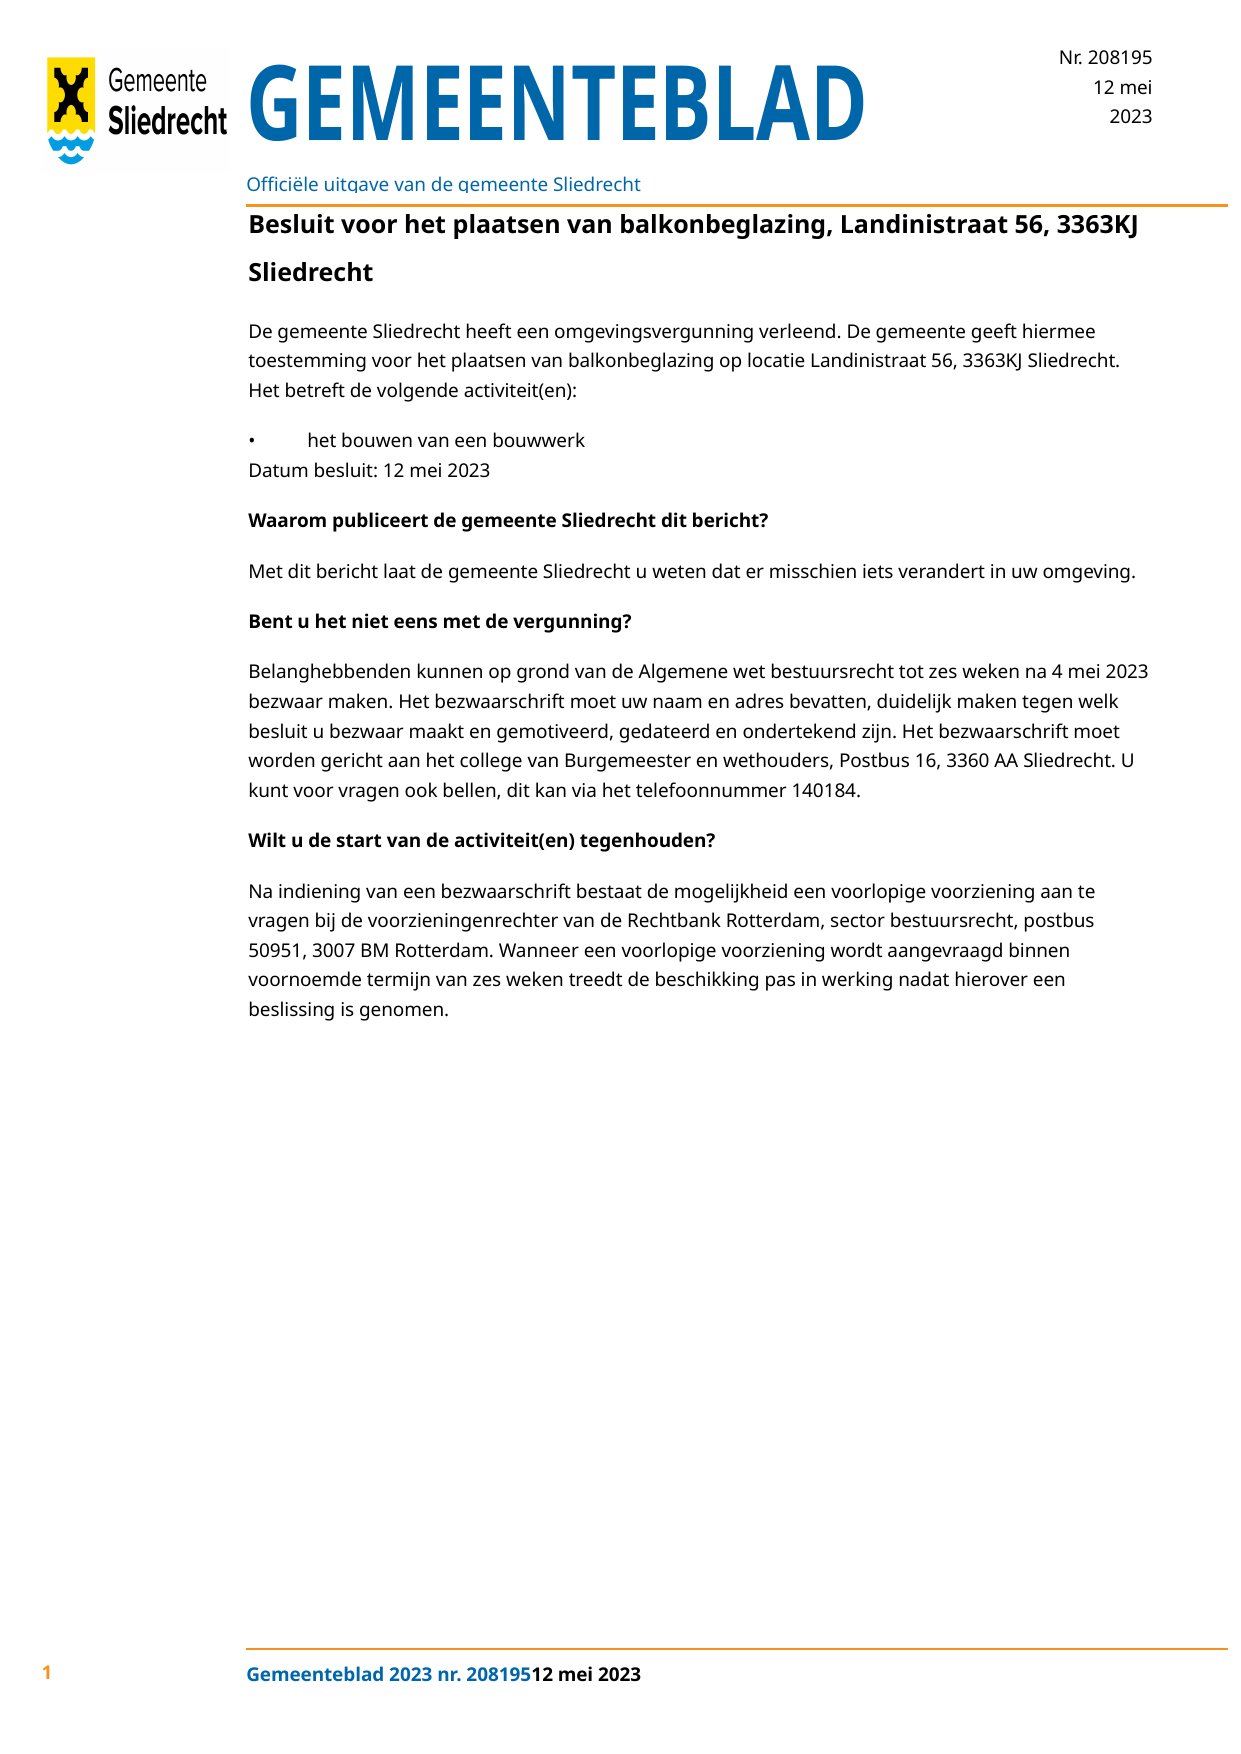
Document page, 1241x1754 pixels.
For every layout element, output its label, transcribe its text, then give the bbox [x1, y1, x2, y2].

text Belanghebbenden kunnen op grond van de Algemene wet bestuursrecht tot zes weken na 4 mei 2023 bezwaar maken. Het bezwaarschrift moet uw naam en adres bevatten, duidelijk maken tegen welk besluit u bezwaar maakt en gemotiveerd, gedateerd en ondertekend zijn. Het bezwaarschrift moet worden gericht aan het college van Burgemeester en wethouders, Postbus 16, 3360 AA Sliedrecht. U kunt voor vragen ook bellen, dit kan via het telefoonnummer 140184. [248, 659, 1152, 803]
text Wilt u de start van de activiteit(en) tegenhouden? [248, 827, 1152, 853]
text Met dit bericht laat de gemeente Sliedrecht u weten dat er misschien iets verandert in uw omgeving. [248, 558, 1152, 584]
text Bent u het niet eens met de vergunning? [248, 608, 1152, 634]
text Besluit voor het plaatsen van balkonbeglazing, Landinistraat 56, 3363KJ Sliedrecht [248, 207, 1152, 288]
list het bouwen van een bouwwerk [248, 427, 1152, 453]
text Waarom publiceert de gemeente Sliedrecht dit bericht? [248, 507, 1152, 533]
text De gemeente Sliedrecht heeft een omgevingsvergunning verleend. De gemeente geeft hiermee toestemming voor het plaatsen van balkonbeglazing op locatie Landinistraat 56, 3363KJ Sliedrecht. Het betreft de volgende activiteit(en): [248, 318, 1152, 403]
text Na indiening van een bezwaarschrift bestaat de mogelijkheid een voorlopige voorziening aan te vragen bij de voorzieningenrechter van de Rechtbank Rotterdam, sector bestuursrecht, postbus 50951, 3007 BM Rotterdam. Wanneer een voorlopige voorziening wordt aangevraagd binnen voornoemde termijn van zes weken treedt de beschikking pas in werking nadat hierover een beslissing is genomen. [248, 878, 1152, 1022]
picture [41, 47, 231, 172]
text Datum besluit: 12 mei 2023 [248, 457, 1152, 483]
